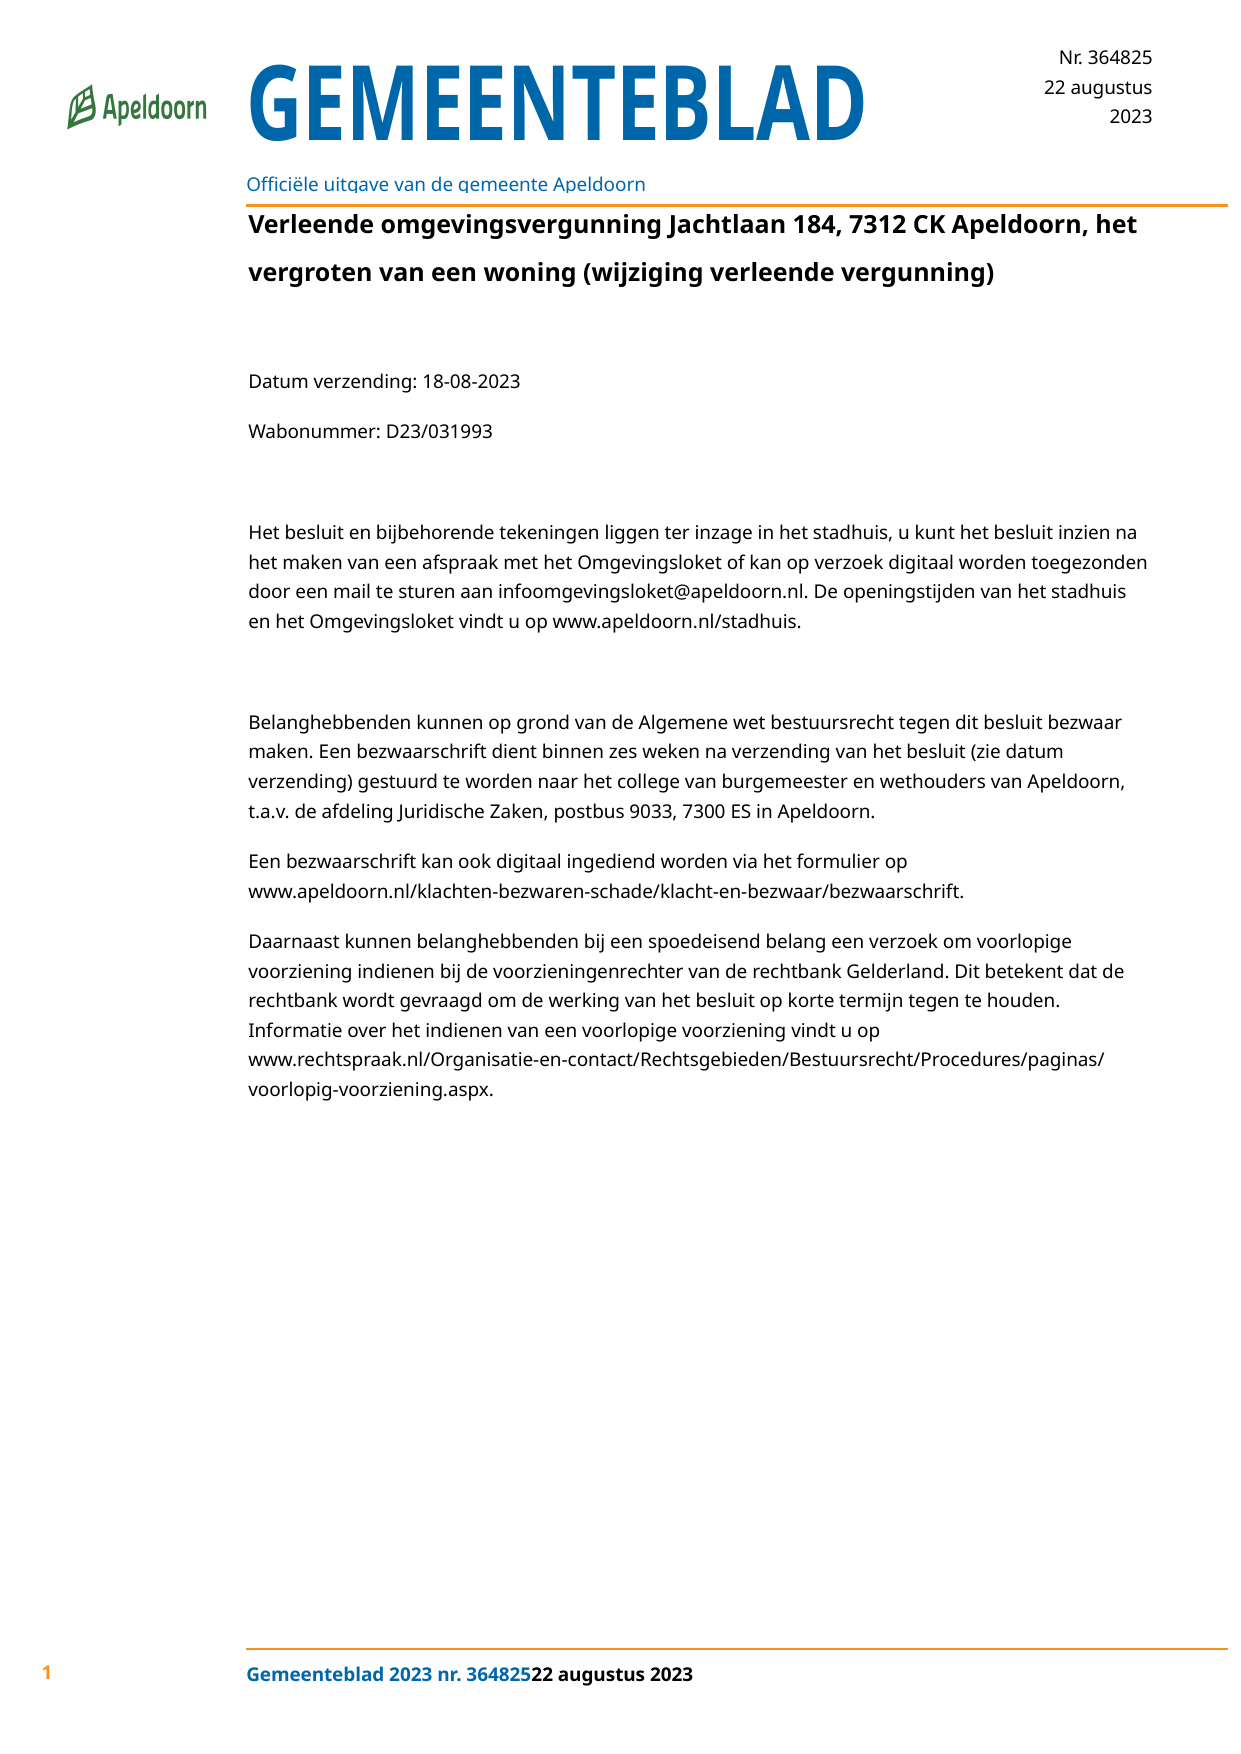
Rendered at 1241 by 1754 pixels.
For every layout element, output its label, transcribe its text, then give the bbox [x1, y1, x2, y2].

picture [41, 47, 231, 172]
text Belanghebbenden kunnen op grond van de Algemene wet bestuursrecht tegen dit besluit bezwaar maken. Een bezwaarschrift dient binnen zes weken na verzending van het besluit (zie datum verzending) gestuurd te worden naar het college van burgemeester en wethouders van Apeldoorn, t.a.v. de afdeling Juridische Zaken, postbus 9033, 7300 ES in Apeldoorn. [248, 709, 1152, 824]
text Datum verzending: 18-08-2023 [248, 368, 1152, 394]
text Verleende omgevingsvergunning Jachtlaan 184, 7312 CK Apeldoorn, het vergroten van een woning (wijziging verleende vergunning) [248, 207, 1152, 288]
text Het besluit en bijbehorende tekeningen liggen ter inzage in het stadhuis, u kunt het besluit inzien na het maken van een afspraak met het Omgevingsloket of kan op verzoek digitaal worden toegezonden door een mail te sturen aan infoomgevingsloket@apeldoorn.nl. De openingstijden van het stadhuis en het Omgevingsloket vindt u op www.apeldoorn.nl/stadhuis. [248, 519, 1152, 634]
text Daarnaast kunnen belanghebbenden bij een spoedeisend belang een verzoek om voorlopige voorziening indienen bij de voorzieningenrechter van de rechtbank Gelderland. Dit betekent dat de rechtbank wordt gevraagd om de werking van het besluit op korte termijn tegen te houden. Informatie over het indienen van een voorlopige voorziening vindt u op www.rechtspraak.nl/Organisatie-en-contact/Rechtsgebieden/Bestuursrecht/Procedures/paginas/voorlopig-voorziening.aspx. [248, 928, 1152, 1102]
text Een bezwaarschrift kan ook digitaal ingediend worden via het formulier op www.apeldoorn.nl/klachten-bezwaren-schade/klacht-en-bezwaar/bezwaarschrift. [248, 848, 1152, 904]
text Wabonummer: D23/031993 [248, 419, 1152, 444]
